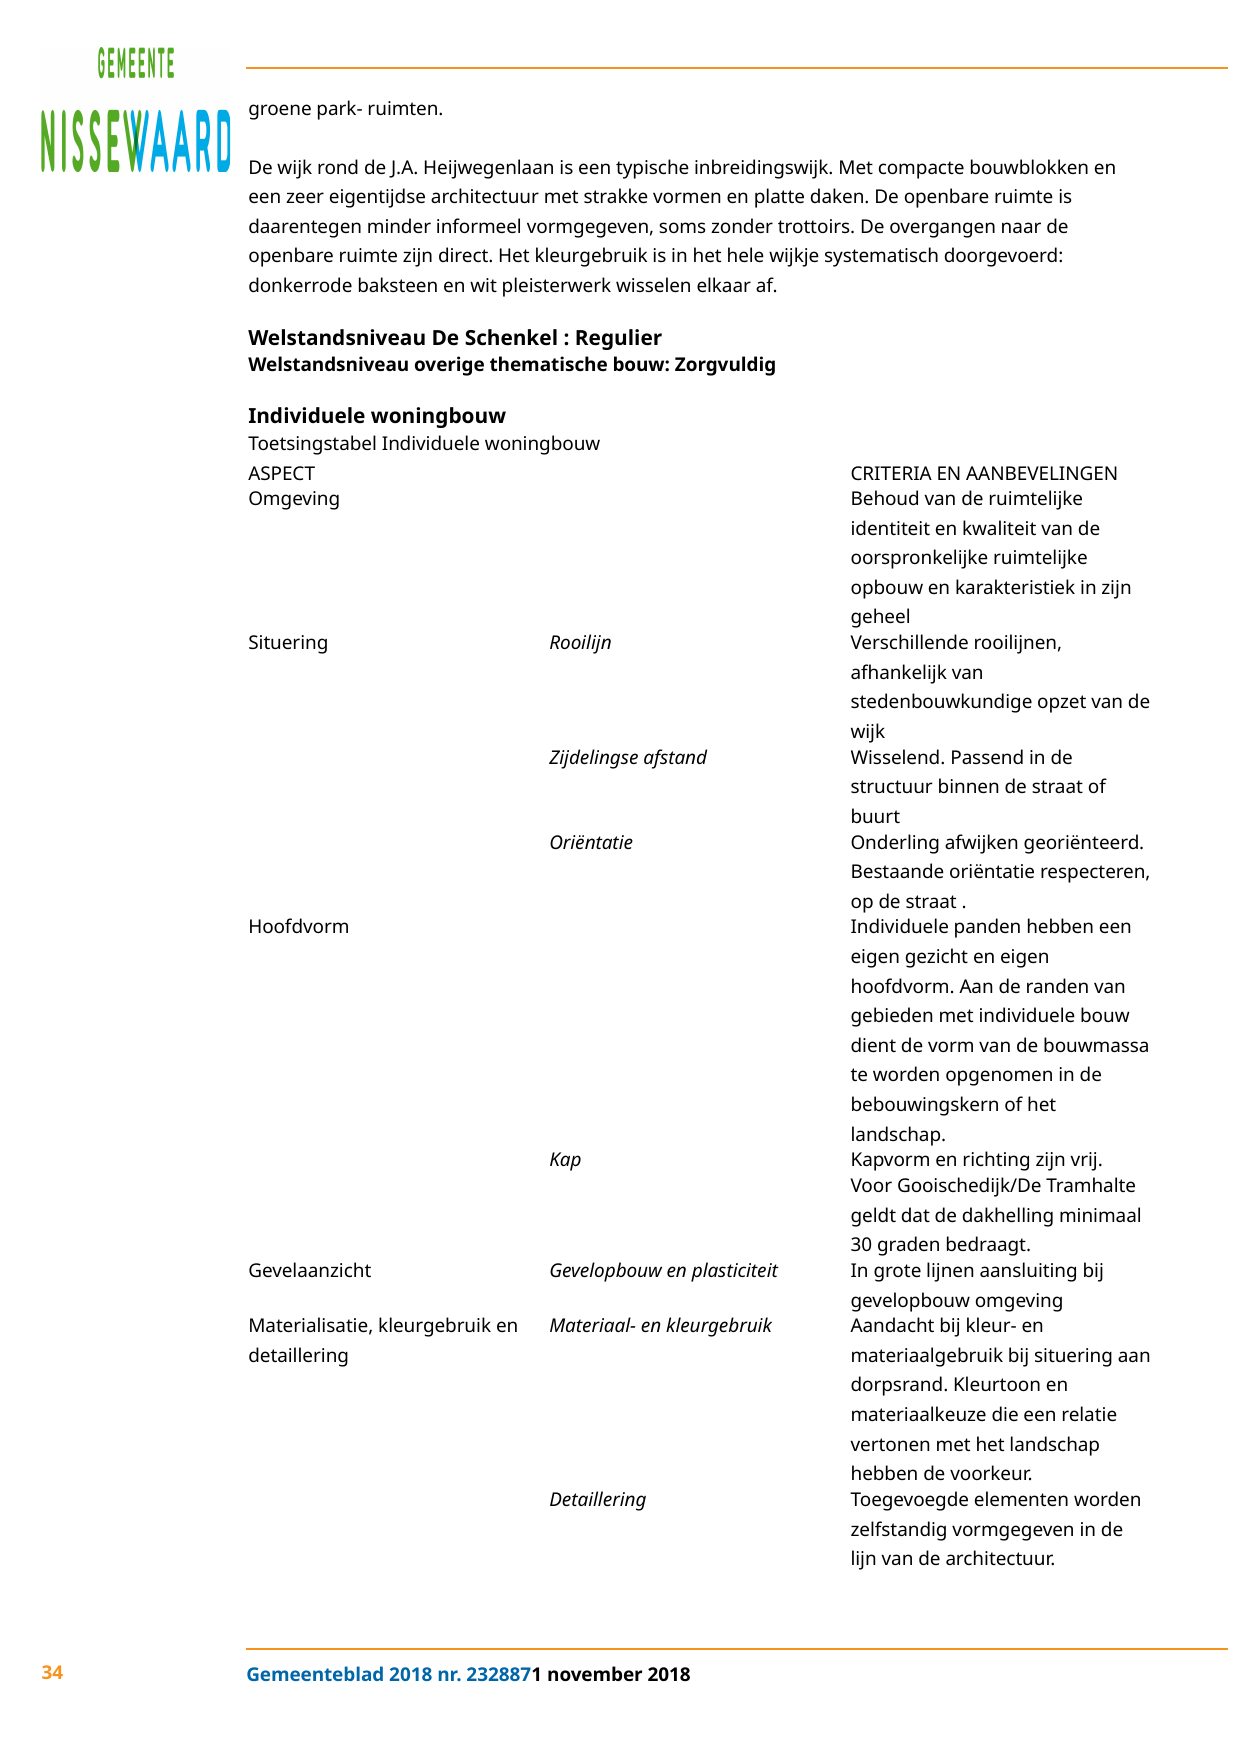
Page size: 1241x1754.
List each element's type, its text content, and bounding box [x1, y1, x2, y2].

text Welstandsniveau overige thematische bouw: Zorgvuldig [248, 351, 1152, 377]
table_cell Detaillering [549, 1486, 850, 1571]
text Toetsingstabel Individuele woningbouw [248, 430, 1152, 456]
table_cell Hoofdvorm [248, 914, 549, 1147]
table_cell [248, 1147, 549, 1172]
picture [222, 122, 227, 160]
picture [41, 47, 231, 172]
picture [200, 151, 206, 172]
table_cell [248, 1486, 549, 1571]
picture [154, 157, 165, 172]
table_cell Wisselend. Passend in de structuur binnen de straat of buurt [850, 744, 1152, 829]
text Welstandsniveau De Schenkel : Regulier [248, 323, 1152, 351]
table_cell Toegevoegde elementen worden zelfstandig vormgegeven in de lijn van de architectuur. [850, 1486, 1152, 1571]
table_cell Onderling afwijken georiënteerd. Bestaande oriëntatie respecteren, op de straat . [850, 829, 1152, 914]
table_cell [248, 829, 549, 914]
picture [176, 157, 187, 172]
table_cell Kap [549, 1147, 850, 1172]
table_cell Verschillende rooilijnen, afhankelijk van stedenbouwkundige opzet van de wijk [850, 630, 1152, 744]
table_cell Situering [248, 630, 549, 744]
table_cell [549, 914, 850, 1147]
table_header ASPECT [248, 460, 549, 485]
table_cell Materiaal- en kleurgebruik [549, 1313, 850, 1486]
table_cell Individuele panden hebben een eigen gezicht en eigen hoofdvorm. Aan de randen van gebieden met individuele bouw dient de vorm van de bouwmassa te worden opgenomen in de bebouwingskern of het landschap. [850, 914, 1152, 1147]
text De wijk rond de J.A. Heijwegenlaan is een typische inbreidingswijk. Met compacte bouwblokken en een zeer eigentijdse architectuur met strakke vormen en platte daken. De openbare ruimte is daarentegen minder informeel vormgegeven, soms zonder trottoirs. De overgangen naar de openbare ruimte zijn direct. Het kleurgebruik is in het hele wijkje systematisch doorgevoerd: donkerrode baksteen en wit pleisterwerk wisselen elkaar af. [248, 154, 1152, 298]
table_cell Zijdelingse afstand [549, 744, 850, 829]
table_cell Aandacht bij kleur- en materiaalgebruik bij situering aan dorpsrand. Kleurtoon en materiaalkeuze die een relatie vertonen met het landschap hebben de voorkeur. [850, 1313, 1152, 1486]
table_cell Kapvorm en richting zijn vrij. [850, 1147, 1152, 1172]
table_cell [549, 485, 850, 629]
text Individuele woningbouw [248, 402, 1152, 430]
table_cell Gevelaanzicht [248, 1257, 549, 1312]
table_cell In grote lijnen aansluiting bij gevelopbouw omgeving [850, 1257, 1152, 1312]
table_cell Omgeving [248, 485, 549, 629]
table_cell Oriëntatie [549, 829, 850, 914]
picture [201, 122, 206, 138]
table_cell Gevelopbouw en plasticiteit [549, 1257, 850, 1312]
table_cell [248, 744, 549, 829]
table_header CRITERIA EN AANBEVELINGEN [850, 460, 1152, 485]
table_header [549, 460, 850, 485]
text groene park- ruimten. [248, 95, 1152, 121]
table_cell Behoud van de ruimtelijke identiteit en kwaliteit van de oorspronkelijke ruimtelijke opbouw en karakteristiek in zijn geheel [850, 485, 1152, 629]
table_cell Voor Gooischedijk/De Tramhalte geldt dat de dakhelling minimaal 30 graden bedraagt. [850, 1172, 1152, 1257]
table_cell [248, 1172, 549, 1257]
table_cell Materialisatie, kleurgebruik en detaillering [248, 1313, 549, 1486]
table_cell Rooilijn [549, 630, 850, 744]
table_cell [549, 1172, 850, 1257]
